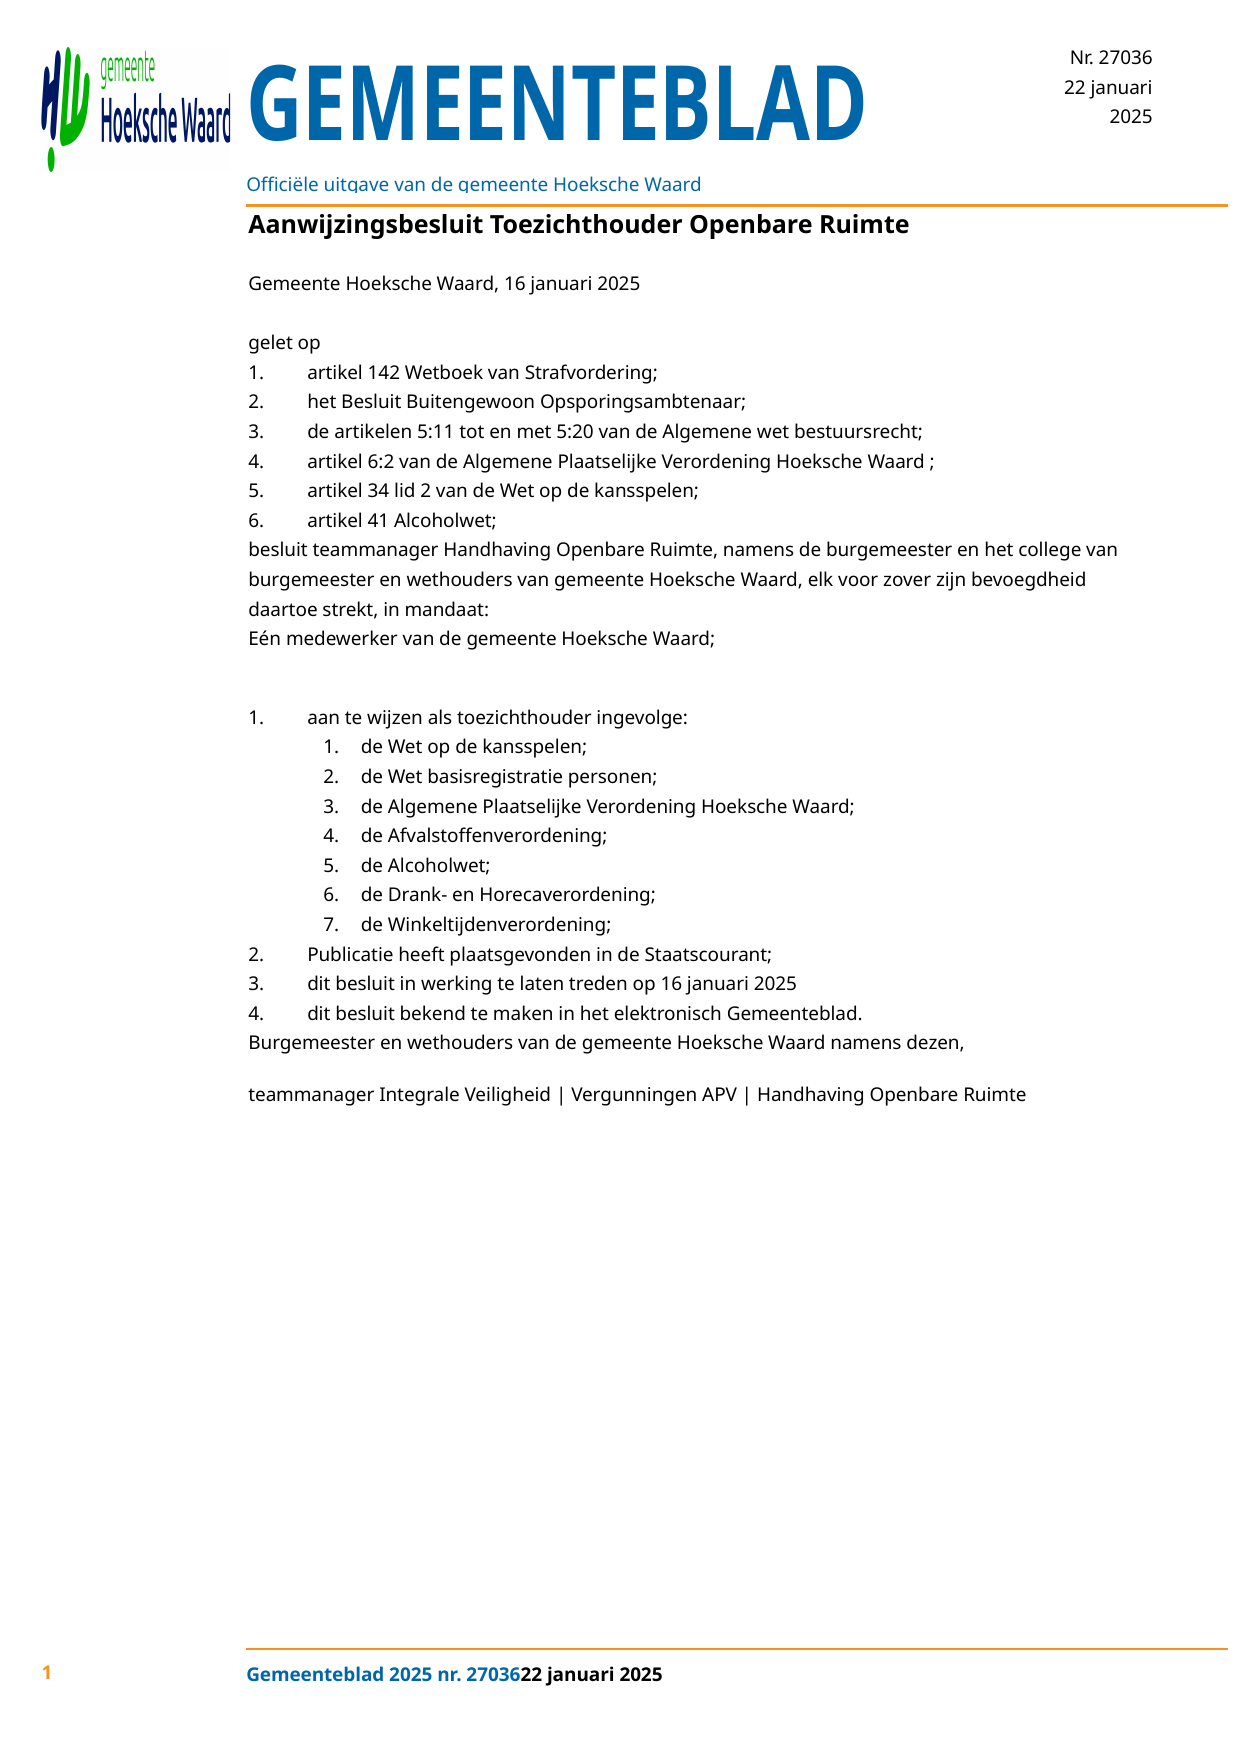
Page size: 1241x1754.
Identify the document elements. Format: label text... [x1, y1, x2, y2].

text Aanwijzingsbesluit Toezichthouder Openbare Ruimte [248, 207, 1152, 241]
list de Winkeltijdenverordening; [323, 911, 1152, 937]
list dit besluit bekend te maken in het elektronisch Gemeenteblad. [248, 1000, 1152, 1026]
text teammanager Integrale Veiligheid | Vergunningen APV | Handhaving Openbare Ruimte [248, 1081, 1152, 1107]
list artikel 34 lid 2 van de Wet op de kansspelen; [248, 477, 1152, 503]
list de Drank- en Horecaverordening; [323, 882, 1152, 907]
list de Alcoholwet; [323, 852, 1152, 878]
list Publicatie heeft plaatsgevonden in de Staatscourant; [248, 941, 1152, 967]
list artikel 6:2 van de Algemene Plaatselijke Verordening Hoeksche Waard ; [248, 448, 1152, 473]
text Burgemeester en wethouders van de gemeente Hoeksche Waard namens dezen, [248, 1029, 1152, 1055]
list de Wet op de kansspelen; [323, 734, 1152, 759]
list dit besluit in werking te laten treden op 16 januari 2025 [248, 970, 1152, 996]
picture [41, 47, 231, 172]
list het Besluit Buitengewoon Opsporingsambtenaar; [248, 389, 1152, 414]
list de Afvalstoffenverordening; [323, 822, 1152, 848]
text Gemeente Hoeksche Waard, 16 januari 2025 [248, 270, 1152, 296]
text besluit teammanager Handhaving Openbare Ruimte, namens de burgemeester en het college van burgemeester en wethouders van gemeente Hoeksche Waard, elk voor zover zijn bevoegdheid daartoe strekt, in mandaat: [248, 537, 1152, 621]
list de artikelen 5:11 tot en met 5:20 van de Algemene wet bestuursrecht; [248, 418, 1152, 444]
list de Algemene Plaatselijke Verordening Hoeksche Waard; [323, 793, 1152, 819]
list artikel 142 Wetboek van Strafvordering; [248, 359, 1152, 385]
list artikel 41 Alcoholwet; [248, 507, 1152, 533]
list de Wet basisregistratie personen; [323, 763, 1152, 789]
text gelet op [248, 329, 1152, 355]
text Eén medewerker van de gemeente Hoeksche Waard; [248, 625, 1152, 651]
list aan te wijzen als toezichthouder ingevolge: [248, 704, 1152, 730]
